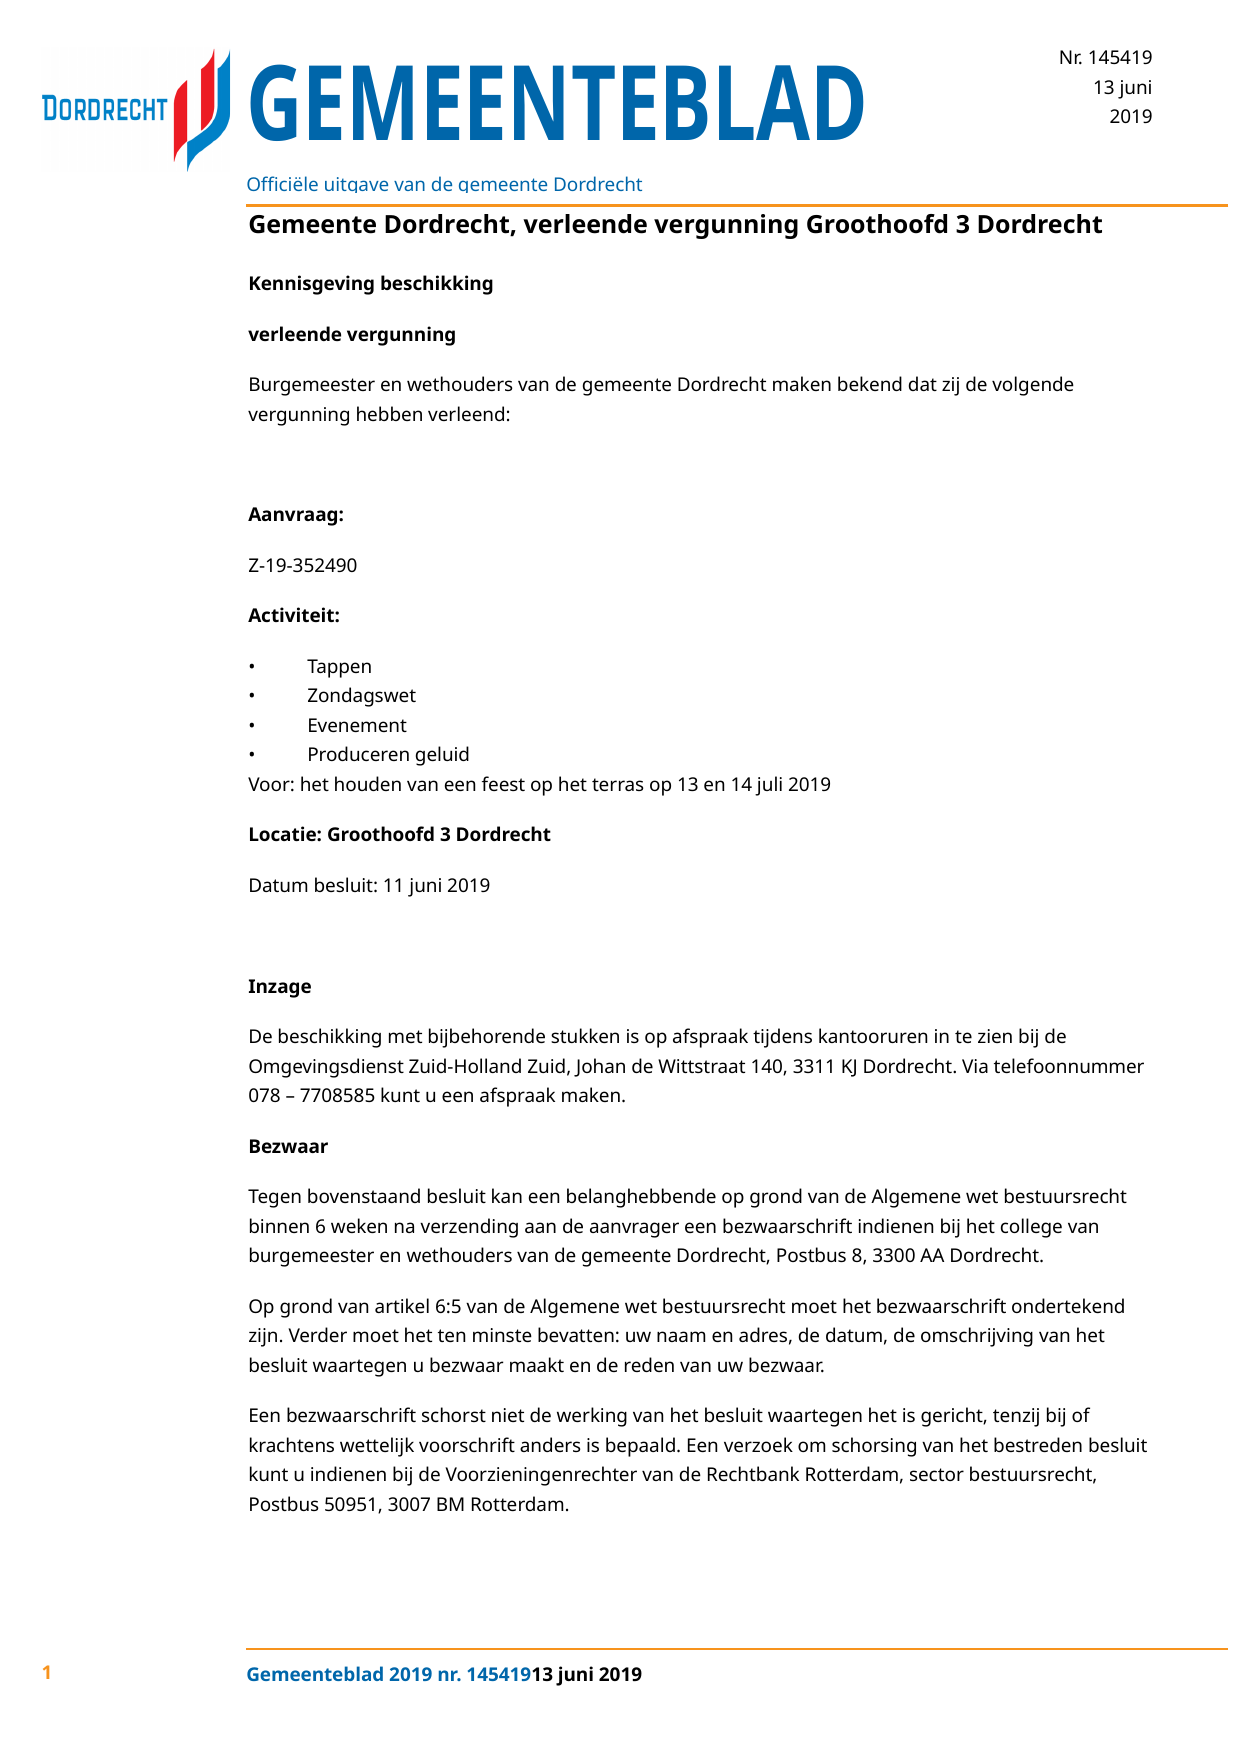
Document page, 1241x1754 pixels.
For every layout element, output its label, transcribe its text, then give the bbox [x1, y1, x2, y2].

text Locatie: Groothoofd 3 Dordrecht [248, 822, 1152, 847]
text Bezwaar [248, 1133, 1152, 1158]
text Voor: het houden van een feest op het terras op 13 en 14 juli 2019 [248, 771, 1152, 797]
text Een bezwaarschrift schorst niet de werking van het besluit waartegen het is gericht, tenzij bij of krachtens wettelijk voorschrift anders is bepaald. Een verzoek om schorsing van het bestreden besluit kunt u indienen bij de Voorzieningenrechter van de Rechtbank Rotterdam, sector bestuursrecht, Postbus 50951, 3007 BM Rotterdam. [248, 1402, 1152, 1517]
text Tegen bovenstaand besluit kan een belanghebbende op grond van de Algemene wet bestuursrecht binnen 6 weken na verzending aan de aanvrager een bezwaarschrift indienen bij het college van burgemeester en wethouders van de gemeente Dordrecht, Postbus 8, 3300 AA Dordrecht. [248, 1183, 1152, 1268]
text Op grond van artikel 6:5 van de Algemene wet bestuursrecht moet het bezwaarschrift ondertekend zijn. Verder moet het ten minste bevatten: uw naam en adres, de datum, de omschrijving van het besluit waartegen u bezwaar maakt en de reden van uw bezwaar. [248, 1293, 1152, 1378]
text verleende vergunning [248, 321, 1152, 346]
text Inzage [248, 973, 1152, 998]
text Activiteit: [248, 602, 1152, 628]
text Kennisgeving beschikking [248, 270, 1152, 296]
text De beschikking met bijbehorende stukken is op afspraak tijdens kantooruren in te zien bij de Omgevingsdienst Zuid-Holland Zuid, Johan de Wittstraat 140, 3311 KJ Dordrecht. Via telefoonnummer 078 – 7708585 kunt u een afspraak maken. [248, 1023, 1152, 1108]
text Burgemeester en wethouders van de gemeente Dordrecht maken bekend dat zij de volgende vergunning hebben verleend: [248, 371, 1152, 426]
list Produceren geluid [248, 742, 1152, 767]
text Gemeente Dordrecht, verleende vergunning Groothoofd 3 Dordrecht [248, 207, 1152, 241]
list Evenement [248, 712, 1152, 738]
text Datum besluit: 11 juni 2019 [248, 872, 1152, 898]
text Aanvraag: [248, 502, 1152, 527]
list Zondagswet [248, 682, 1152, 708]
list Tappen [248, 653, 1152, 678]
picture [41, 47, 231, 172]
text Z-19-352490 [248, 552, 1152, 578]
